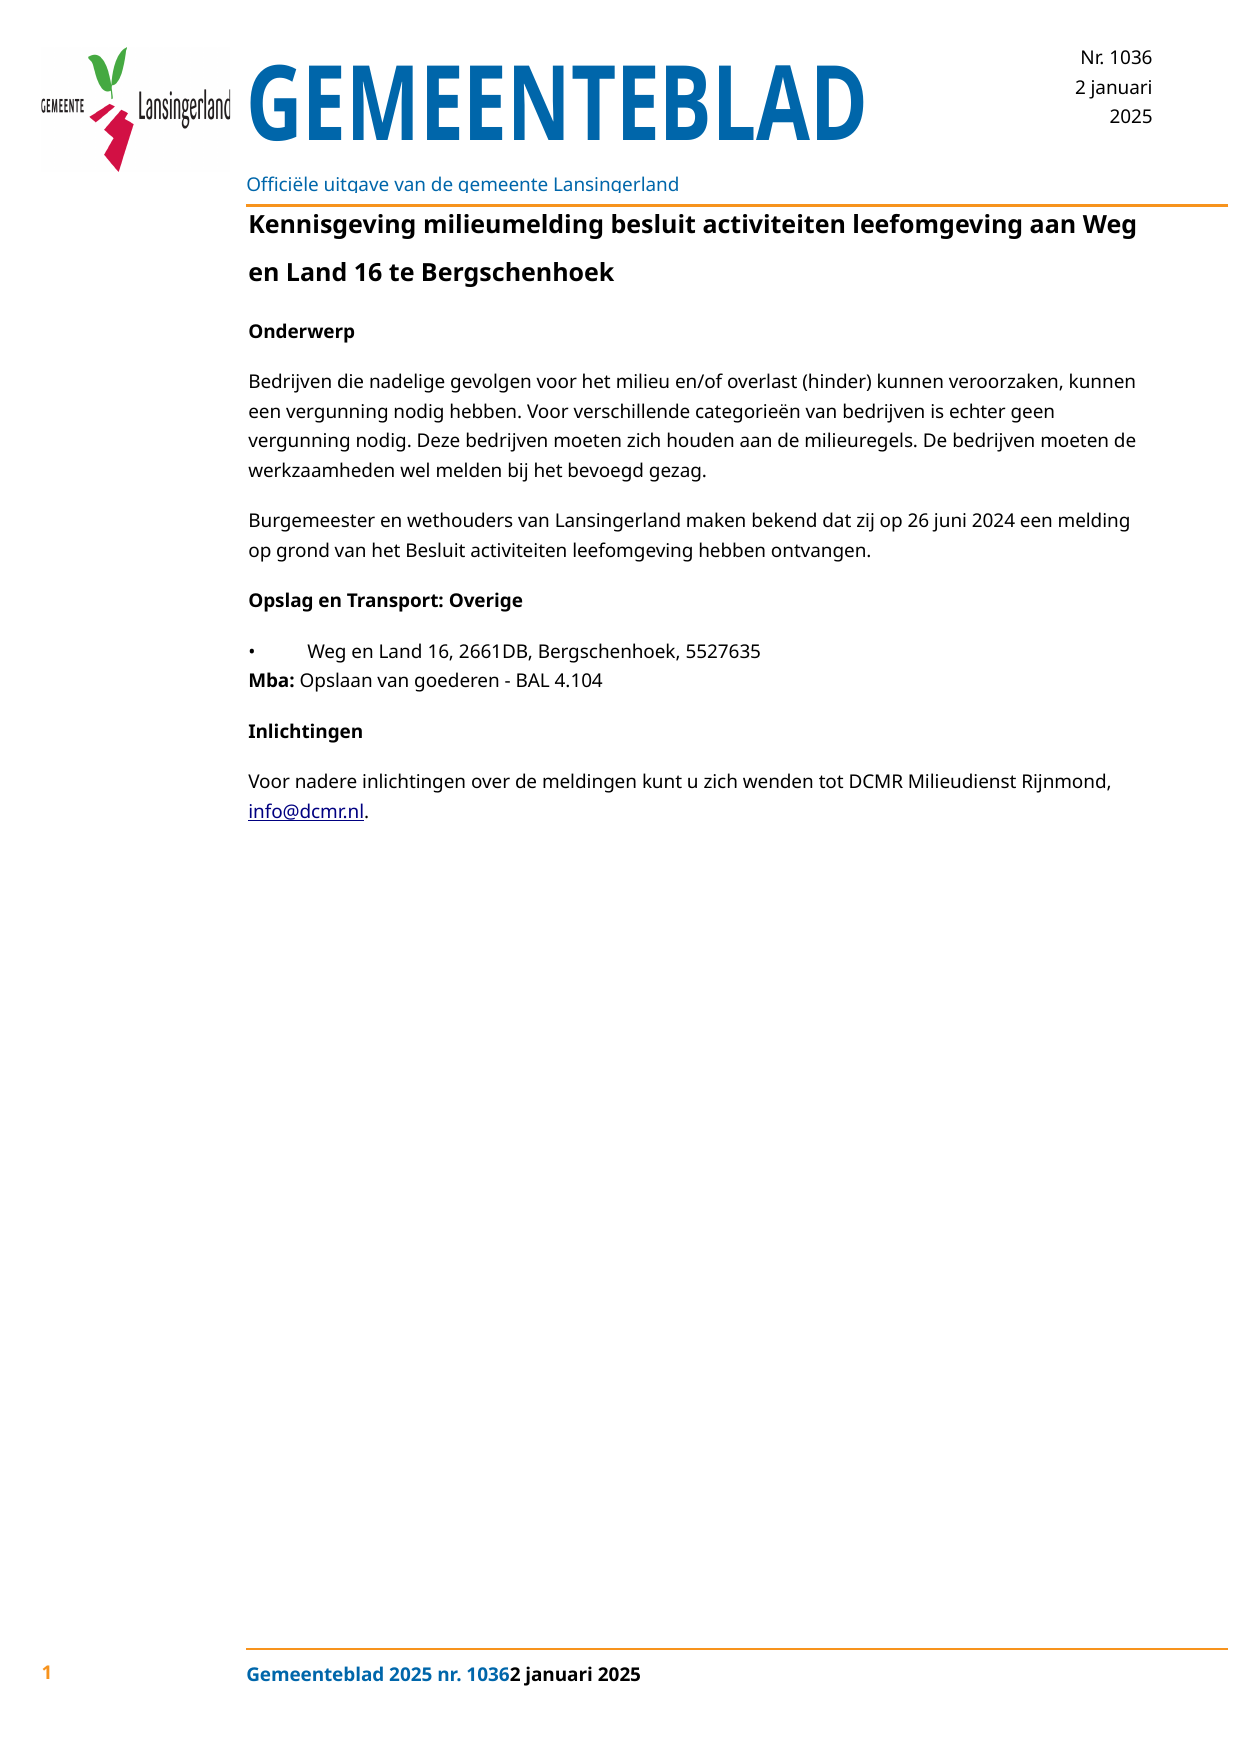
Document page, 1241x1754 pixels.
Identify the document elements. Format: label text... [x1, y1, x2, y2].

text Bedrijven die nadelige gevolgen voor het milieu en/of overlast (hinder) kunnen veroorzaken, kunnen een vergunning nodig hebben. Voor verschillende categorieën van bedrijven is echter geen vergunning nodig. Deze bedrijven moeten zich houden aan de milieuregels. De bedrijven moeten de werkzaamheden wel melden bij het bevoegd gezag. [248, 368, 1152, 483]
picture [41, 47, 231, 172]
text Inlichtingen [248, 718, 1152, 744]
text Mba: Opslaan van goederen - BAL 4.104 [248, 667, 1152, 693]
text Onderwerp [248, 318, 1152, 344]
text Opslag en Transport: Overige [248, 587, 1152, 613]
list Weg en Land 16, 2661DB, Bergschenhoek, 5527635 [248, 638, 1152, 664]
text Burgemeester en wethouders van Lansingerland maken bekend dat zij op 26 juni 2024 een melding op grond van het Besluit activiteiten leefomgeving hebben ontvangen. [248, 507, 1152, 563]
text Voor nadere inlichtingen over de meldingen kunt u zich wenden tot DCMR Milieudienst Rijnmond, info@dcmr.nl. [248, 768, 1152, 824]
text Kennisgeving milieumelding besluit activiteiten leefomgeving aan Weg en Land 16 te Bergschenhoek [248, 207, 1152, 288]
